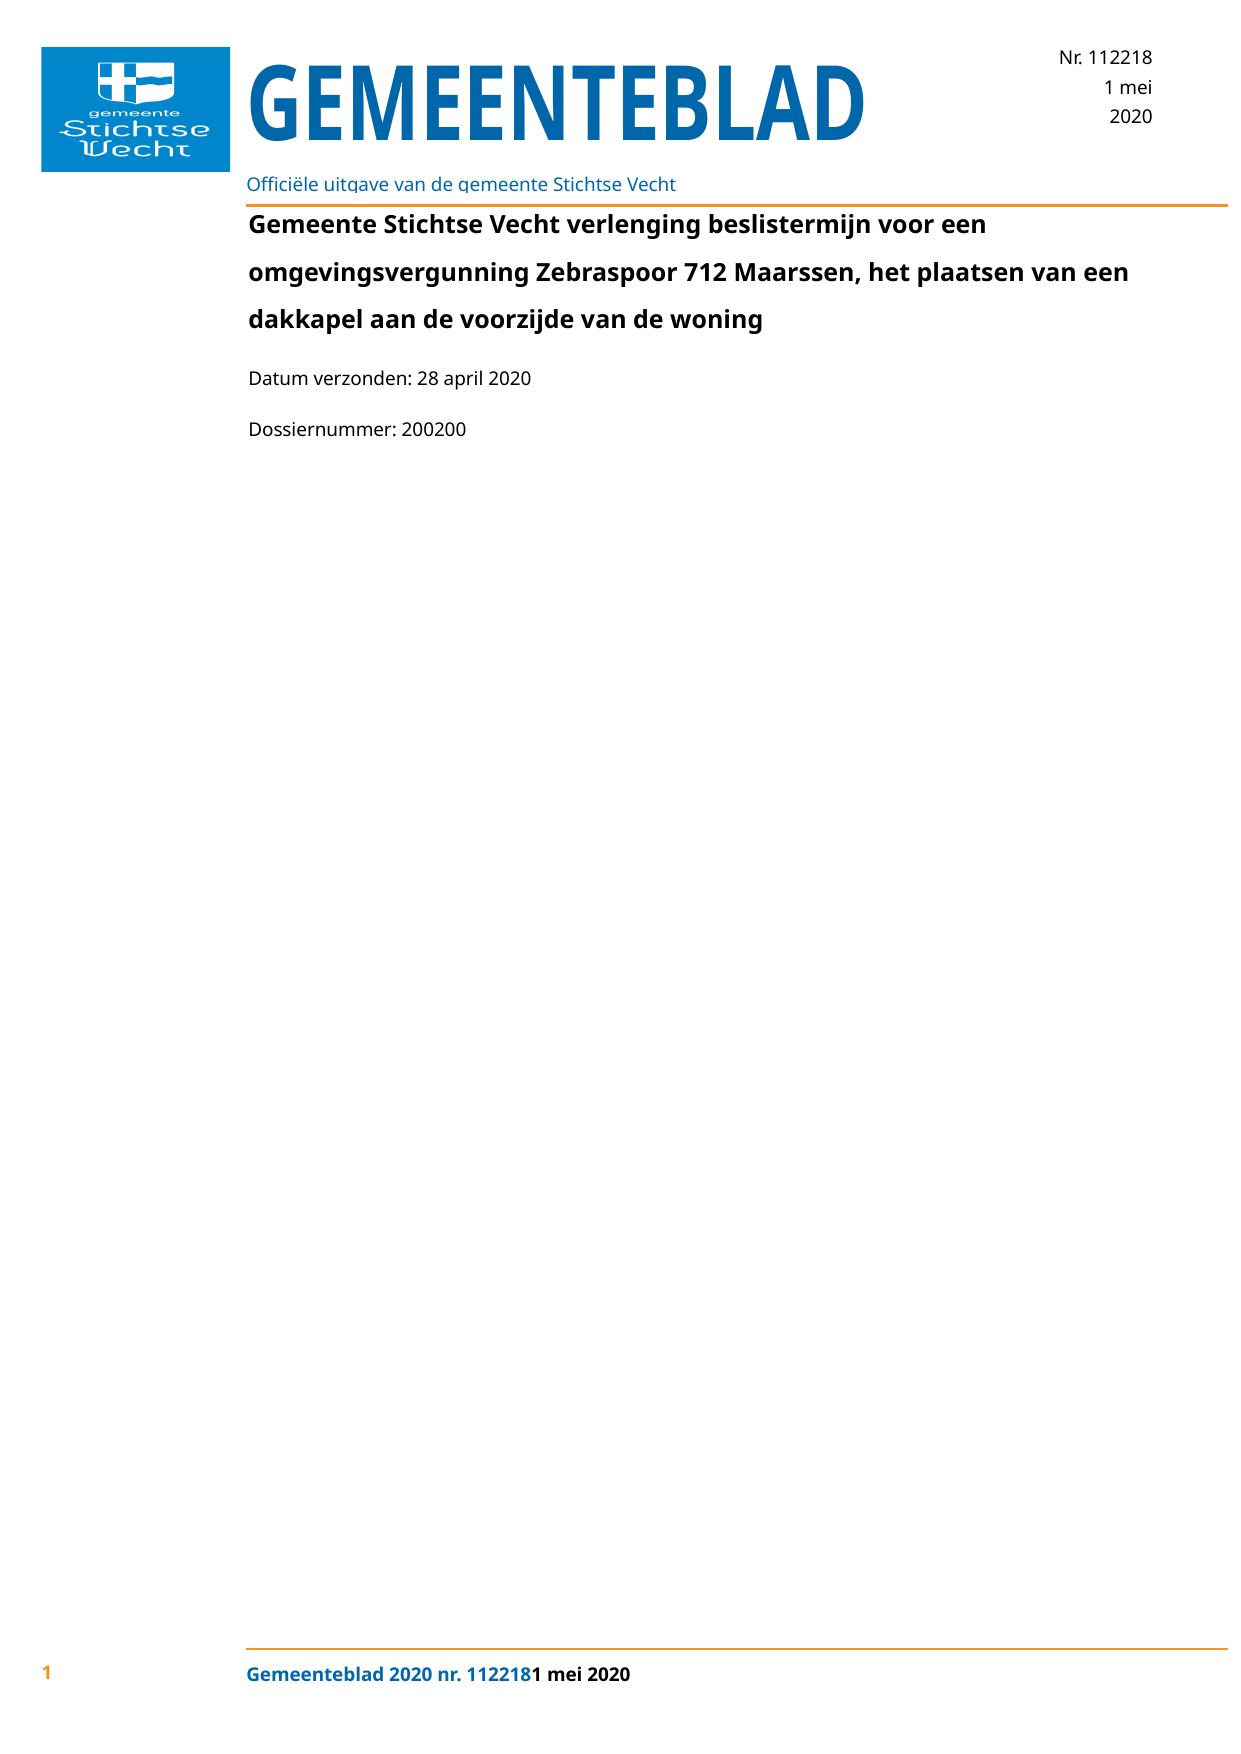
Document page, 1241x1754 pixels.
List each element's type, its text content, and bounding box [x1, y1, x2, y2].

picture [137, 63, 174, 103]
text Datum verzonden: 28 april 2020 [248, 366, 1152, 391]
text Gemeente Stichtse Vecht verlenging beslistermijn voor een omgevingsvergunning Zebraspoor 712 Maarssen, het plaatsen van een dakkapel aan de voorzijde van de woning [248, 207, 1152, 336]
text Dossiernummer: 200200 [248, 416, 1152, 442]
picture [99, 63, 135, 101]
